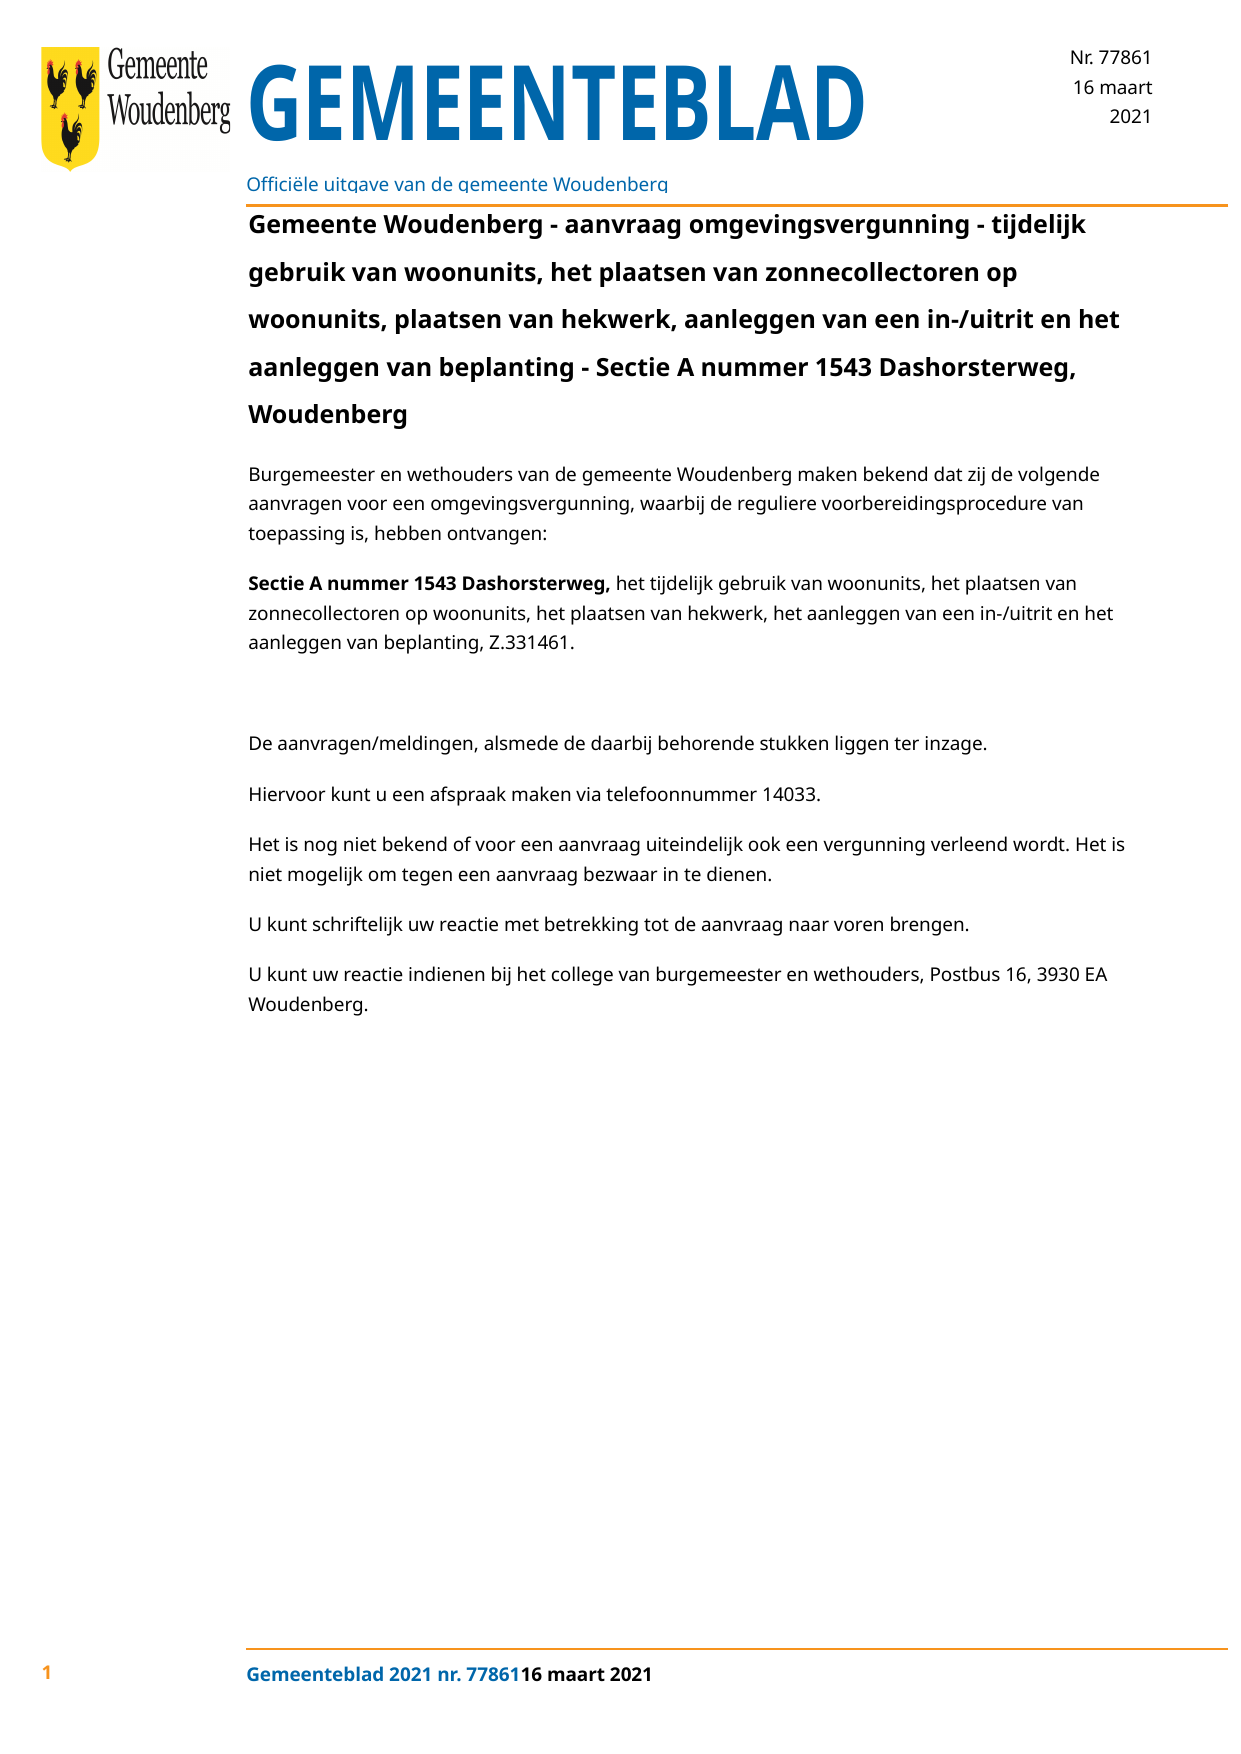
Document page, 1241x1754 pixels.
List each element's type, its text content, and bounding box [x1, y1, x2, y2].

text Gemeente Woudenberg - aanvraag omgevingsvergunning - tijdelijk gebruik van woonunits, het plaatsen van zonnecollectoren op woonunits, plaatsen van hekwerk, aanleggen van een in-/uitrit en het aanleggen van beplanting - Sectie A nummer 1543 Dashorsterweg, Woudenberg [248, 207, 1152, 431]
text Hiervoor kunt u een afspraak maken via telefoonnummer 14033. [248, 781, 1152, 806]
text Burgemeester en wethouders van de gemeente Woudenberg maken bekend dat zij de volgende aanvragen voor een omgevingsvergunning, waarbij de reguliere voorbereidingsprocedure van toepassing is, hebben ontvangen: [248, 461, 1152, 546]
text U kunt uw reactie indienen bij het college van burgemeester en wethouders, Postbus 16, 3930 EA Woudenberg. [248, 962, 1152, 1017]
text U kunt schriftelijk uw reactie met betrekking tot de aanvraag naar voren brengen. [248, 911, 1152, 937]
text Het is nog niet bekend of voor een aanvraag uiteindelijk ook een vergunning verleend wordt. Het is niet mogelijk om tegen een aanvraag bezwaar in te dienen. [248, 831, 1152, 886]
text Sectie A nummer 1543 Dashorsterweg, het tijdelijk gebruik van woonunits, het plaatsen van zonnecollectoren op woonunits, het plaatsen van hekwerk, het aanleggen van een in-/uitrit en het aanleggen van beplanting, Z.331461. [248, 570, 1152, 655]
picture [41, 47, 231, 172]
text De aanvragen/meldingen, alsmede de daarbij behorende stukken liggen ter inzage. [248, 730, 1152, 756]
